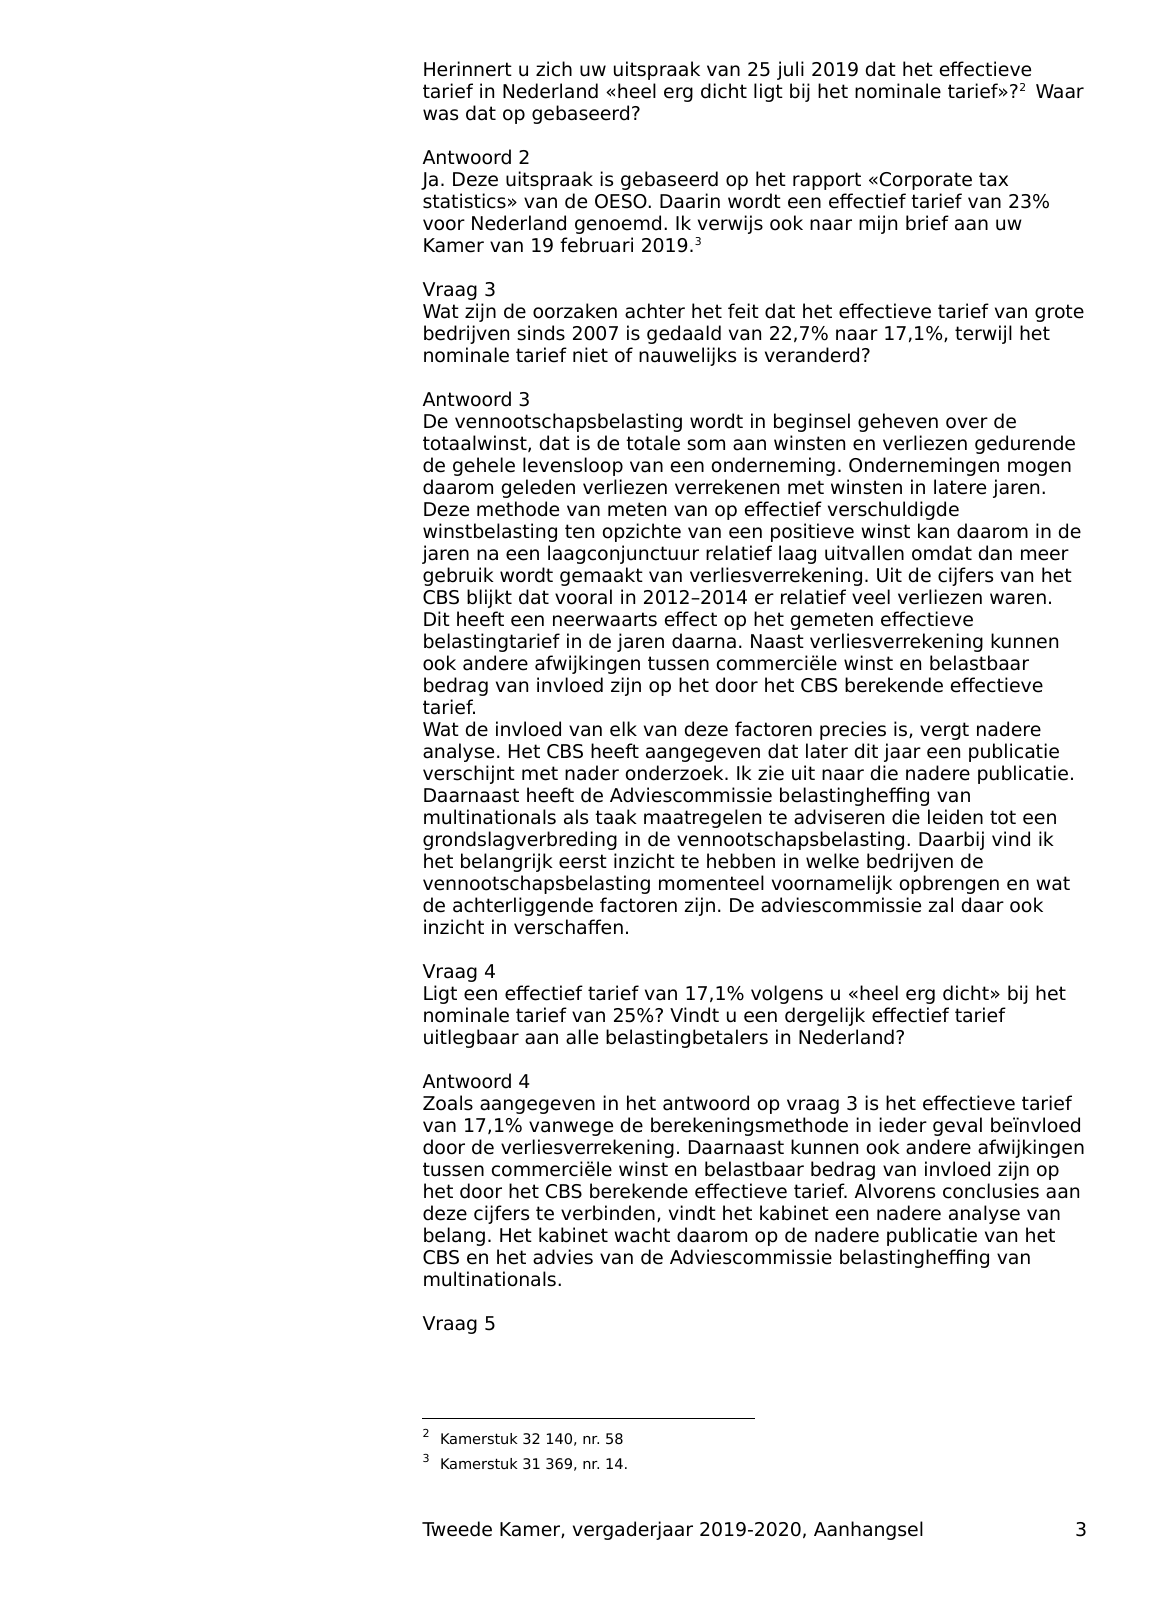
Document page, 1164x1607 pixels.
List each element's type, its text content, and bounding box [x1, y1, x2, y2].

text Antwoord 2 [422, 147, 1087, 169]
text Antwoord 4 [422, 1071, 1087, 1093]
text Wat de invloed van elk van deze factoren precies is, vergt nadere analyse. Het CBS heeft aangegeven dat later dit jaar een publicatie verschijnt met nader onderzoek. Ik zie uit naar die nadere publicatie. Daarnaast heeft de Adviescommissie belastingheffing van multinationals als taak maatregelen te adviseren die leiden tot een grondslagverbreding in de vennootschapsbelasting. Daarbij vind ik het belangrijk eerst inzicht te hebben in welke bedrijven de vennootschapsbelasting momenteel voornamelijk opbrengen en wat de achterliggende factoren zijn. De adviescommissie zal daar ook inzicht in verschaffen. [422, 719, 1087, 939]
text Kamerstuk 32 140, nr. 58 [422, 1427, 1087, 1449]
text Antwoord 3 [422, 389, 1087, 411]
text Vraag 3 [422, 279, 1087, 301]
text De vennootschapsbelasting wordt in beginsel geheven over de totaalwinst, dat is de totale som aan winsten en verliezen gedurende de gehele levensloop van een onderneming. Ondernemingen mogen daarom geleden verliezen verrekenen met winsten in latere jaren. Deze methode van meten van op effectief verschuldigde winstbelasting ten opzichte van een positieve winst kan daarom in de jaren na een laagconjunctuur relatief laag uitvallen omdat dan meer gebruik wordt gemaakt van verliesverrekening. Uit de cijfers van het CBS blijkt dat vooral in 2012–2014 er relatief veel verliezen waren. Dit heeft een neerwaarts effect op het gemeten effectieve belastingtarief in de jaren daarna. Naast verliesverrekening kunnen ook andere afwijkingen tussen commerciële winst en belastbaar bedrag van invloed zijn op het door het CBS berekende effectieve tarief. [422, 411, 1087, 719]
text Ja. Deze uitspraak is gebaseerd op het rapport «Corporate tax statistics» van de OESO. Daarin wordt een effectief tarief van 23% voor Nederland genoemd. Ik verwijs ook naar mijn brief aan uw Kamer van 19 februari 2019. [422, 169, 1087, 257]
text Vraag 4 [422, 961, 1087, 983]
text Wat zijn de oorzaken achter het feit dat het effectieve tarief van grote bedrijven sinds 2007 is gedaald van 22,7% naar 17,1%, terwijl het nominale tarief niet of nauwelijks is veranderd? [422, 301, 1087, 367]
text Vraag 5 [422, 1313, 1087, 1335]
text Ligt een effectief tarief van 17,1% volgens u «heel erg dicht» bij het nominale tarief van 25%? Vindt u een dergelijk effectief tarief uitlegbaar aan alle belastingbetalers in Nederland? [422, 983, 1087, 1049]
text Kamerstuk 31 369, nr. 14. [422, 1452, 1087, 1474]
text Zoals aangegeven in het antwoord op vraag 3 is het effectieve tarief van 17,1% vanwege de berekeningsmethode in ieder geval beïnvloed door de verliesverrekening. Daarnaast kunnen ook andere afwijkingen tussen commerciële winst en belastbaar bedrag van invloed zijn op het door het CBS berekende effectieve tarief. Alvorens conclusies aan deze cijfers te verbinden, vindt het kabinet een nadere analyse van belang. Het kabinet wacht daarom op de nadere publicatie van het CBS en het advies van de Adviescommissie belastingheffing van multinationals. [422, 1093, 1087, 1291]
text Herinnert u zich uw uitspraak van 25 juli 2019 dat het effectieve tarief in Nederland «heel erg dicht ligt bij het nominale tarief»? Waar was dat op gebaseerd? [422, 59, 1087, 125]
